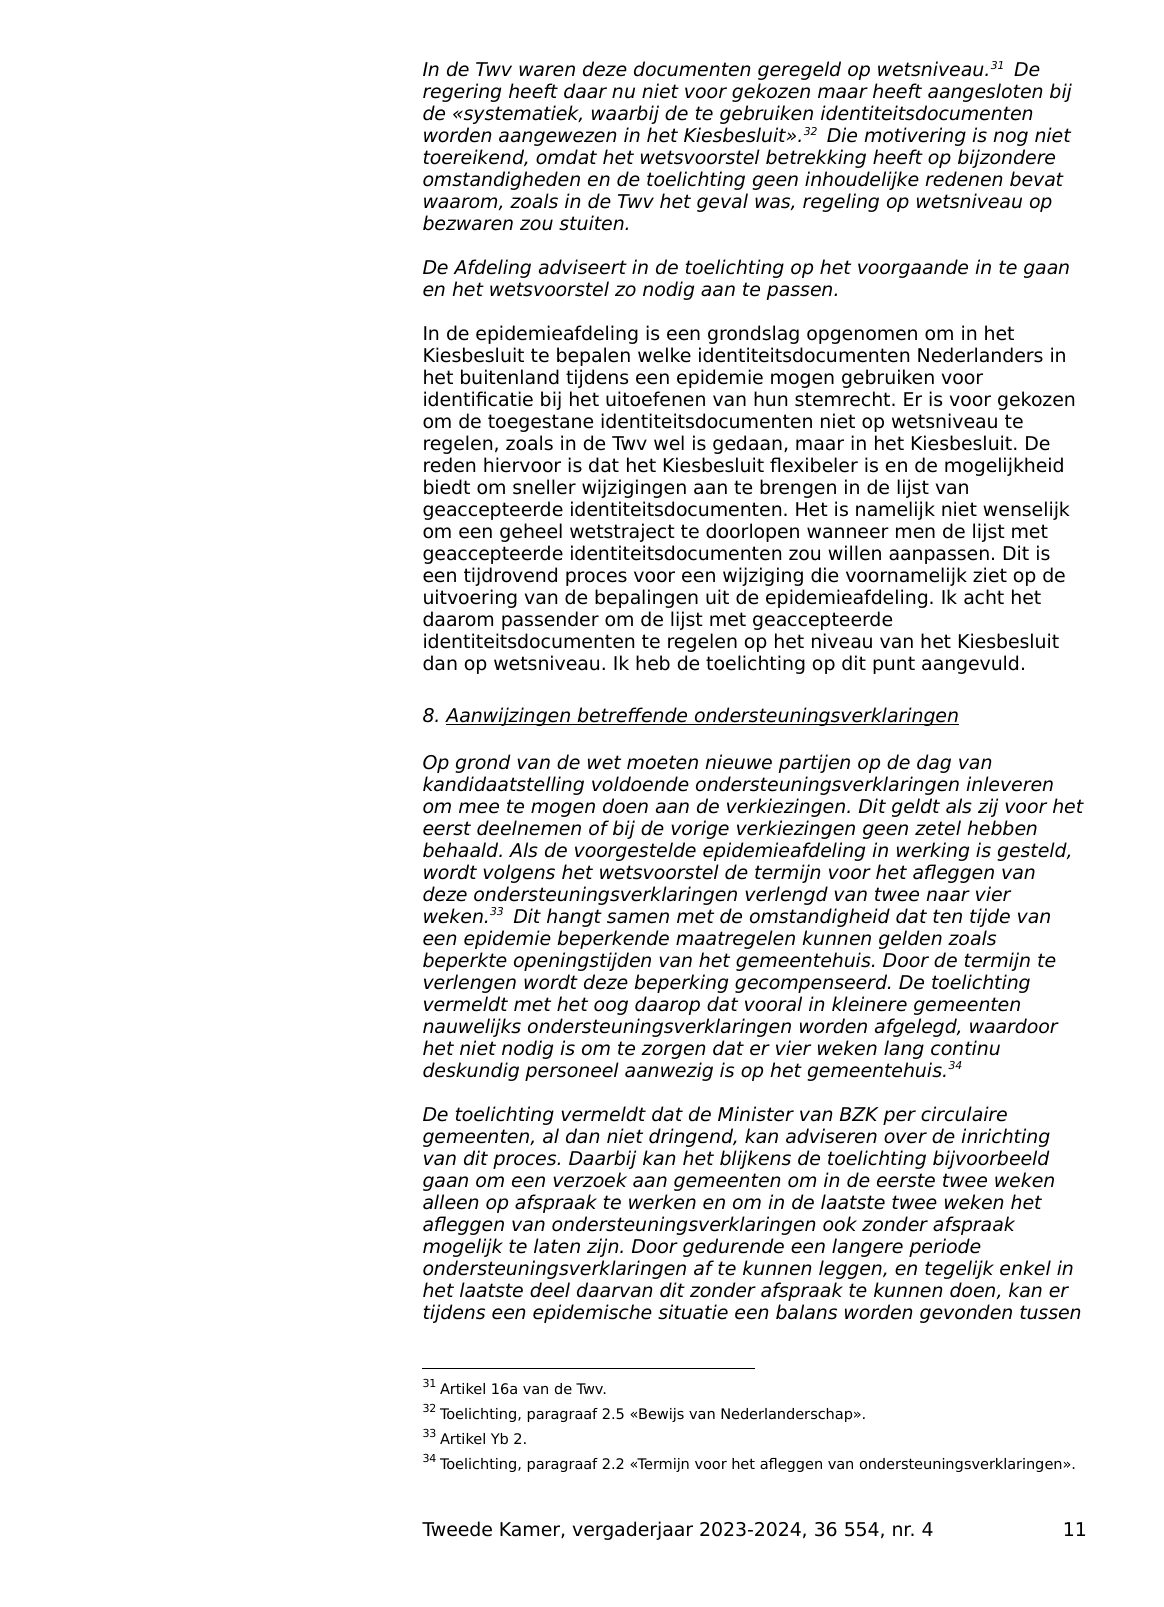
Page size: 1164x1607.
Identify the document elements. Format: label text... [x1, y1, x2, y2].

text Op grond van de wet moeten nieuwe partijen op de dag van kandidaatstelling voldoende ondersteuningsverklaringen inleveren om mee te mogen doen aan de verkiezingen. Dit geldt als zij voor het eerst deelnemen of bij de vorige verkiezingen geen zetel hebben behaald. Als de voorgestelde epidemieafdeling in werking is gesteld, wordt volgens het wetsvoorstel de termijn voor het afleggen van deze ondersteuningsverklaringen verlengd van twee naar vier weken. Dit hangt samen met de omstandigheid dat ten tijde van een epidemie beperkende maatregelen kunnen gelden zoals beperkte openingstijden van het gemeentehuis. Door de termijn te verlengen wordt deze beperking gecompenseerd. De toelichting vermeldt met het oog daarop dat vooral in kleinere gemeenten nauwelijks ondersteuningsverklaringen worden afgelegd, waardoor het niet nodig is om te zorgen dat er vier weken lang continu deskundig personeel aanwezig is op het gemeentehuis. [422, 752, 1087, 1082]
text In de Twv waren deze documenten geregeld op wetsniveau. De regering heeft daar nu niet voor gekozen maar heeft aangesloten bij de «systematiek, waarbij de te gebruiken identiteitsdocumenten worden aangewezen in het Kiesbesluit». Die motivering is nog niet toereikend, omdat het wetsvoorstel betrekking heeft op bijzondere omstandigheden en de toelichting geen inhoudelijke redenen bevat waarom, zoals in de Twv het geval was, regeling op wetsniveau op bezwaren zou stuiten. [422, 59, 1087, 235]
text Toelichting, paragraaf 2.5 «Bewijs van Nederlanderschap». [422, 1402, 1087, 1424]
text Toelichting, paragraaf 2.2 «Termijn voor het afleggen van ondersteuningsverklaringen». [422, 1452, 1087, 1474]
text Artikel 16a van de Twv. [422, 1377, 1087, 1399]
subtitle 8. Aanwijzingen betreffende ondersteuningsverklaringen [422, 705, 1087, 727]
text Artikel Yb 2. [422, 1427, 1087, 1449]
text In de epidemieafdeling is een grondslag opgenomen om in het Kiesbesluit te bepalen welke identiteitsdocumenten Nederlanders in het buitenland tijdens een epidemie mogen gebruiken voor identificatie bij het uitoefenen van hun stemrecht. Er is voor gekozen om de toegestane identiteitsdocumenten niet op wetsniveau te regelen, zoals in de Twv wel is gedaan, maar in het Kiesbesluit. De reden hiervoor is dat het Kiesbesluit flexibeler is en de mogelijkheid biedt om sneller wijzigingen aan te brengen in de lijst van geaccepteerde identiteitsdocumenten. Het is namelijk niet wenselijk om een geheel wetstraject te doorlopen wanneer men de lijst met geaccepteerde identiteitsdocumenten zou willen aanpassen. Dit is een tijdrovend proces voor een wijziging die voornamelijk ziet op de uitvoering van de bepalingen uit de epidemieafdeling. Ik acht het daarom passender om de lijst met geaccepteerde identiteitsdocumenten te regelen op het niveau van het Kiesbesluit dan op wetsniveau. Ik heb de toelichting op dit punt aangevuld. [422, 323, 1087, 675]
text De toelichting vermeldt dat de Minister van BZK per circulaire gemeenten, al dan niet dringend, kan adviseren over de inrichting van dit proces. Daarbij kan het blijkens de toelichting bijvoorbeeld gaan om een verzoek aan gemeenten om in de eerste twee weken alleen op afspraak te werken en om in de laatste twee weken het afleggen van ondersteuningsverklaringen ook zonder afspraak mogelijk te laten zijn. Door gedurende een langere periode ondersteuningsverklaringen af te kunnen leggen, en tegelijk enkel in het laatste deel daarvan dit zonder afspraak te kunnen doen, kan er tijdens een epidemische situatie een balans worden gevonden tussen [422, 1104, 1087, 1323]
text De Afdeling adviseert in de toelichting op het voorgaande in te gaan en het wetsvoorstel zo nodig aan te passen. [422, 257, 1087, 301]
